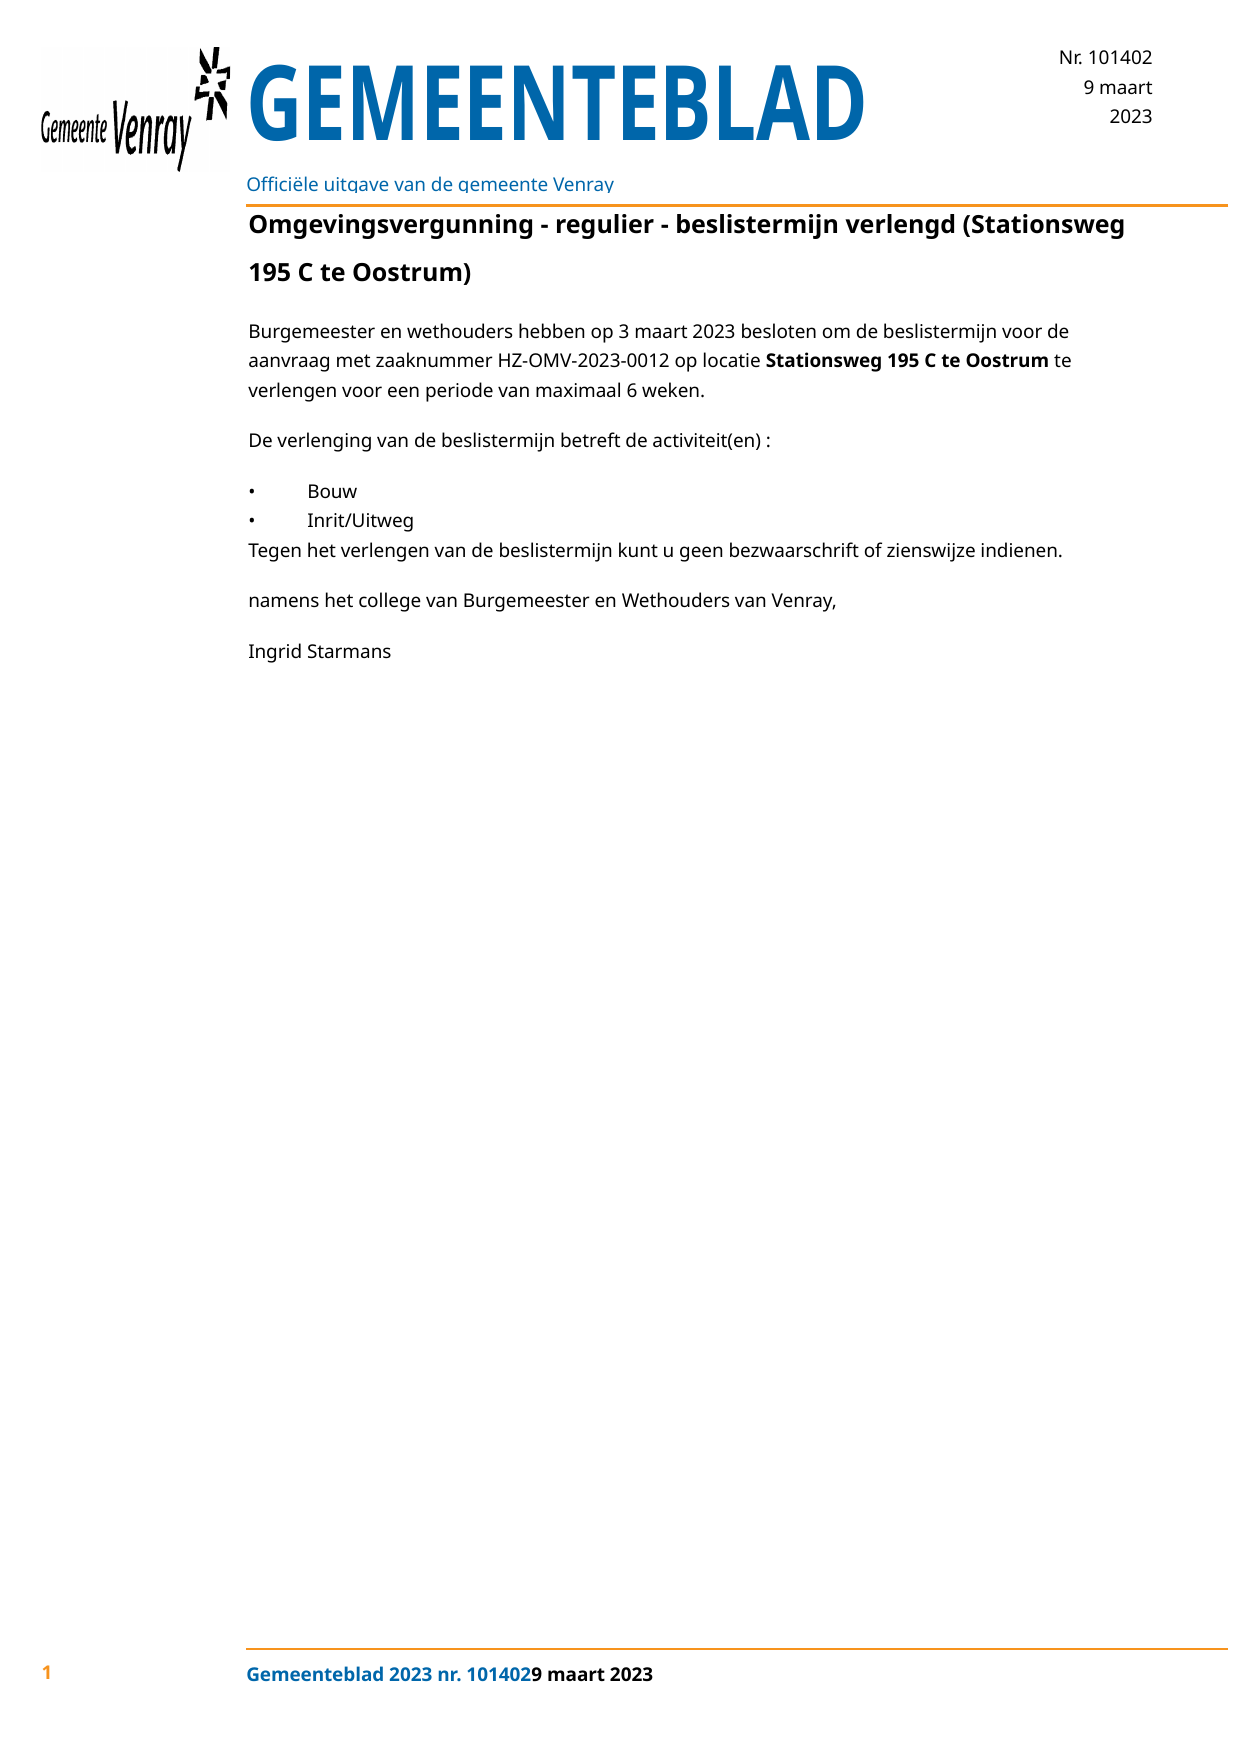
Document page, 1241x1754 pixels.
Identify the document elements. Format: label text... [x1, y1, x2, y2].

list Inrit/Uitweg [248, 507, 1152, 533]
text Tegen het verlengen van de beslistermijn kunt u geen bezwaarschrift of zienswijze indienen. [248, 537, 1152, 563]
text Ingrid Starmans [248, 638, 1152, 664]
text Burgemeester en wethouders hebben op 3 maart 2023 besloten om de beslistermijn voor de aanvraag met zaaknummer HZ-OMV-2023-0012 op locatie Stationsweg 195 C te Oostrum te verlengen voor een periode van maximaal 6 weken. [248, 318, 1152, 403]
text namens het college van Burgemeester en Wethouders van Venray, [248, 587, 1152, 613]
text De verlenging van de beslistermijn betreft de activiteit(en) : [248, 427, 1152, 453]
picture [41, 47, 231, 172]
list Bouw [248, 478, 1152, 504]
text Omgevingsvergunning - regulier - beslistermijn verlengd (Stationsweg 195 C te Oostrum) [248, 207, 1152, 288]
